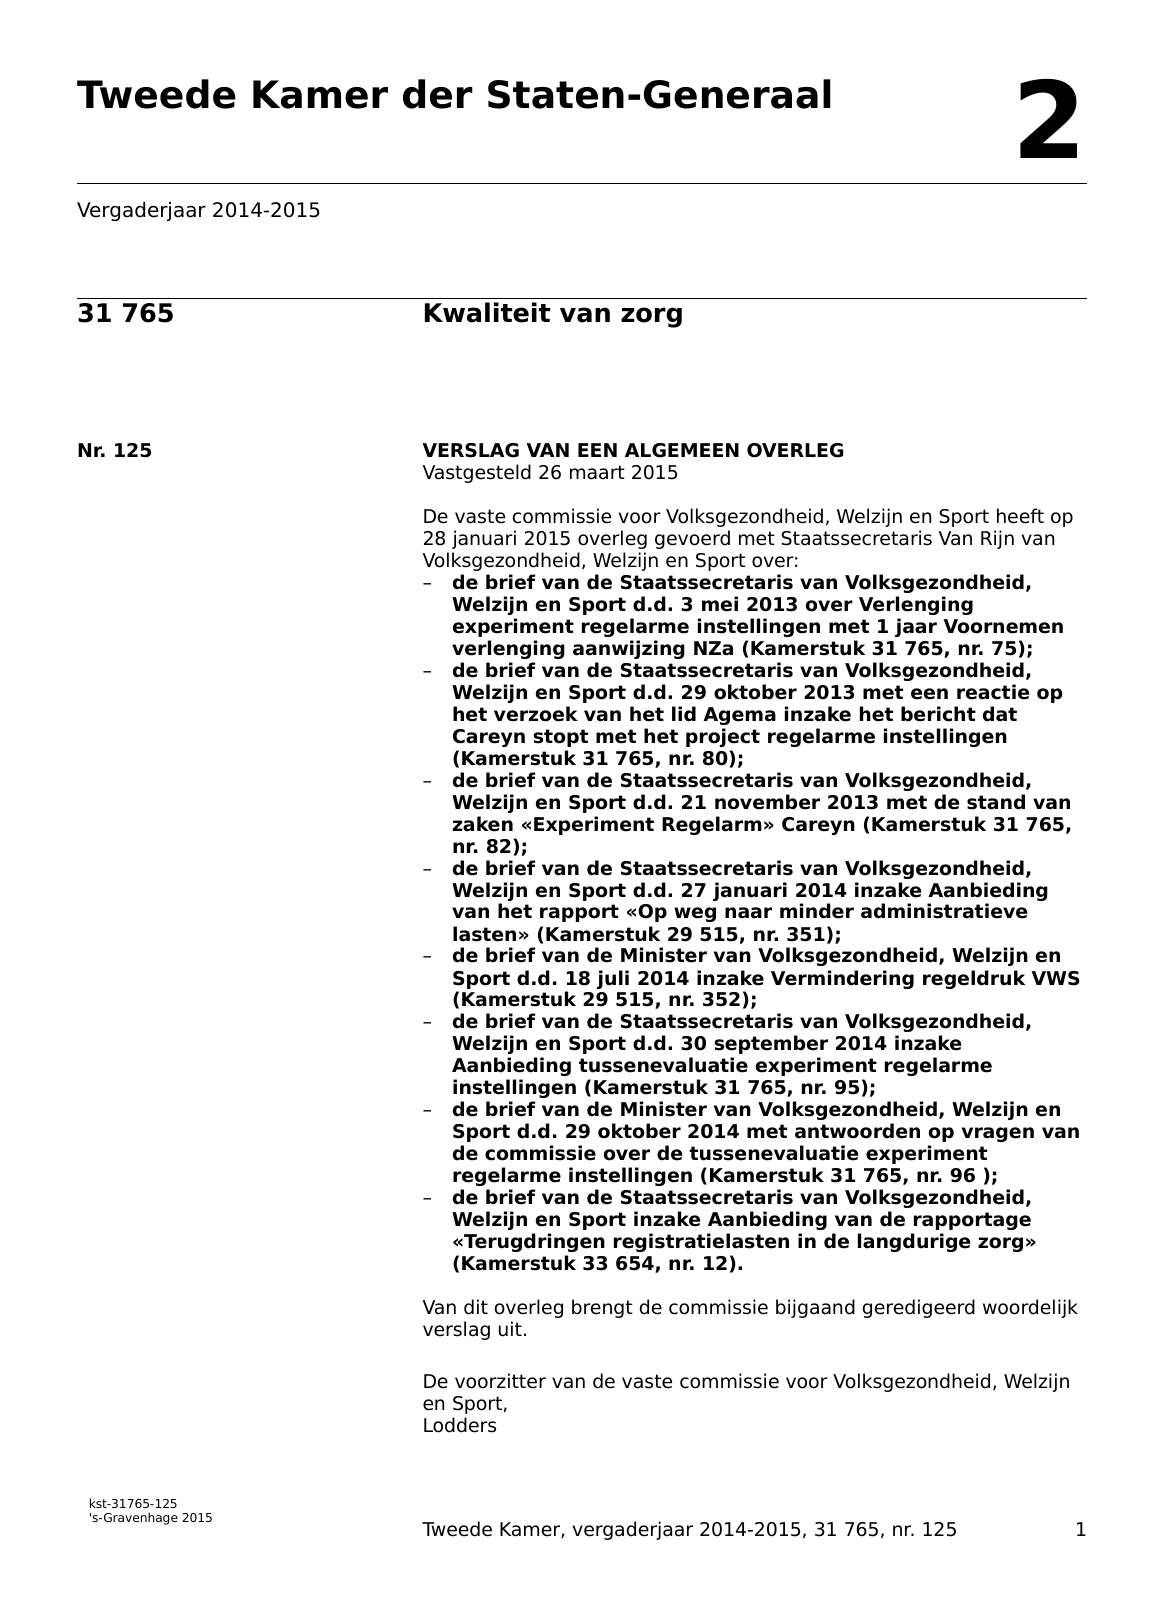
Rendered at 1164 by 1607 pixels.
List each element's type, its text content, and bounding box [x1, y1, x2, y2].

text – de brief van de Staatssecretaris van Volksgezondheid, Welzijn en Sport d.d. 30 september 2014 inzake Aanbieding tussenevaluatie experiment regelarme instellingen (Kamerstuk 31 765, nr. 95); [422, 1011, 1087, 1099]
text Vastgesteld 26 maart 2015 [422, 462, 1087, 484]
table_header Tweede Kamer der Staten-Generaal [77, 59, 886, 183]
subtitle Nr. 125 VERSLAG VAN EEN ALGEMEEN OVERLEG [77, 440, 1087, 462]
text – de brief van de Staatssecretaris van Volksgezondheid, Welzijn en Sport d.d. 21 november 2013 met de stand van zaken «Experiment Regelarm» Careyn (Kamerstuk 31 765, nr. 82); [422, 769, 1087, 857]
text – de brief van de Minister van Volksgezondheid, Welzijn en Sport d.d. 29 oktober 2014 met antwoorden op vragen van de commissie over de tussenevaluatie experiment regelarme instellingen (Kamerstuk 31 765, nr. 96 ); [422, 1099, 1087, 1187]
text – de brief van de Staatssecretaris van Volksgezondheid, Welzijn en Sport inzake Aanbieding van de rapportage «Terugdringen registratielasten in de langdurige zorg» (Kamerstuk 33 654, nr. 12). [422, 1187, 1087, 1275]
text Van dit overleg brengt de commissie bijgaand geredigeerd woordelijk verslag uit. [422, 1297, 1087, 1341]
text – de brief van de Minister van Volksgezondheid, Welzijn en Sport d.d. 18 juli 2014 inzake Vermindering regeldruk VWS (Kamerstuk 29 515, nr. 352); [422, 945, 1087, 1011]
text kst-31765-125 [88, 1497, 323, 1511]
table_header 2 [886, 59, 1087, 183]
text – de brief van de Staatssecretaris van Volksgezondheid, Welzijn en Sport d.d. 29 oktober 2013 met een reactie op het verzoek van het lid Agema inzake het bericht dat Careyn stopt met het project regelarme instellingen (Kamerstuk 31 765, nr. 80); [422, 660, 1087, 769]
text 's-Gravenhage 2015 [88, 1511, 323, 1525]
text – de brief van de Staatssecretaris van Volksgezondheid, Welzijn en Sport d.d. 3 mei 2013 over Verlenging experiment regelarme instellingen met 1 jaar Voornemen verlenging aanwijzing NZa (Kamerstuk 31 765, nr. 75); [422, 572, 1087, 660]
text De vaste commissie voor Volksgezondheid, Welzijn en Sport heeft op 28 januari 2015 overleg gevoerd met Staatssecretaris Van Rijn van Volksgezondheid, Welzijn en Sport over: [422, 506, 1087, 572]
text – de brief van de Staatssecretaris van Volksgezondheid, Welzijn en Sport d.d. 27 januari 2014 inzake Aanbieding van het rapport «Op weg naar minder administratieve lasten» (Kamerstuk 29 515, nr. 351); [422, 857, 1087, 945]
text De voorzitter van de vaste commissie voor Volksgezondheid, Welzijn en Sport, Lodders [422, 1371, 1087, 1437]
table_cell Vergaderjaar 2014-2015 [77, 184, 1087, 298]
subtitle 31 765 Kwaliteit van zorg [77, 299, 1087, 329]
